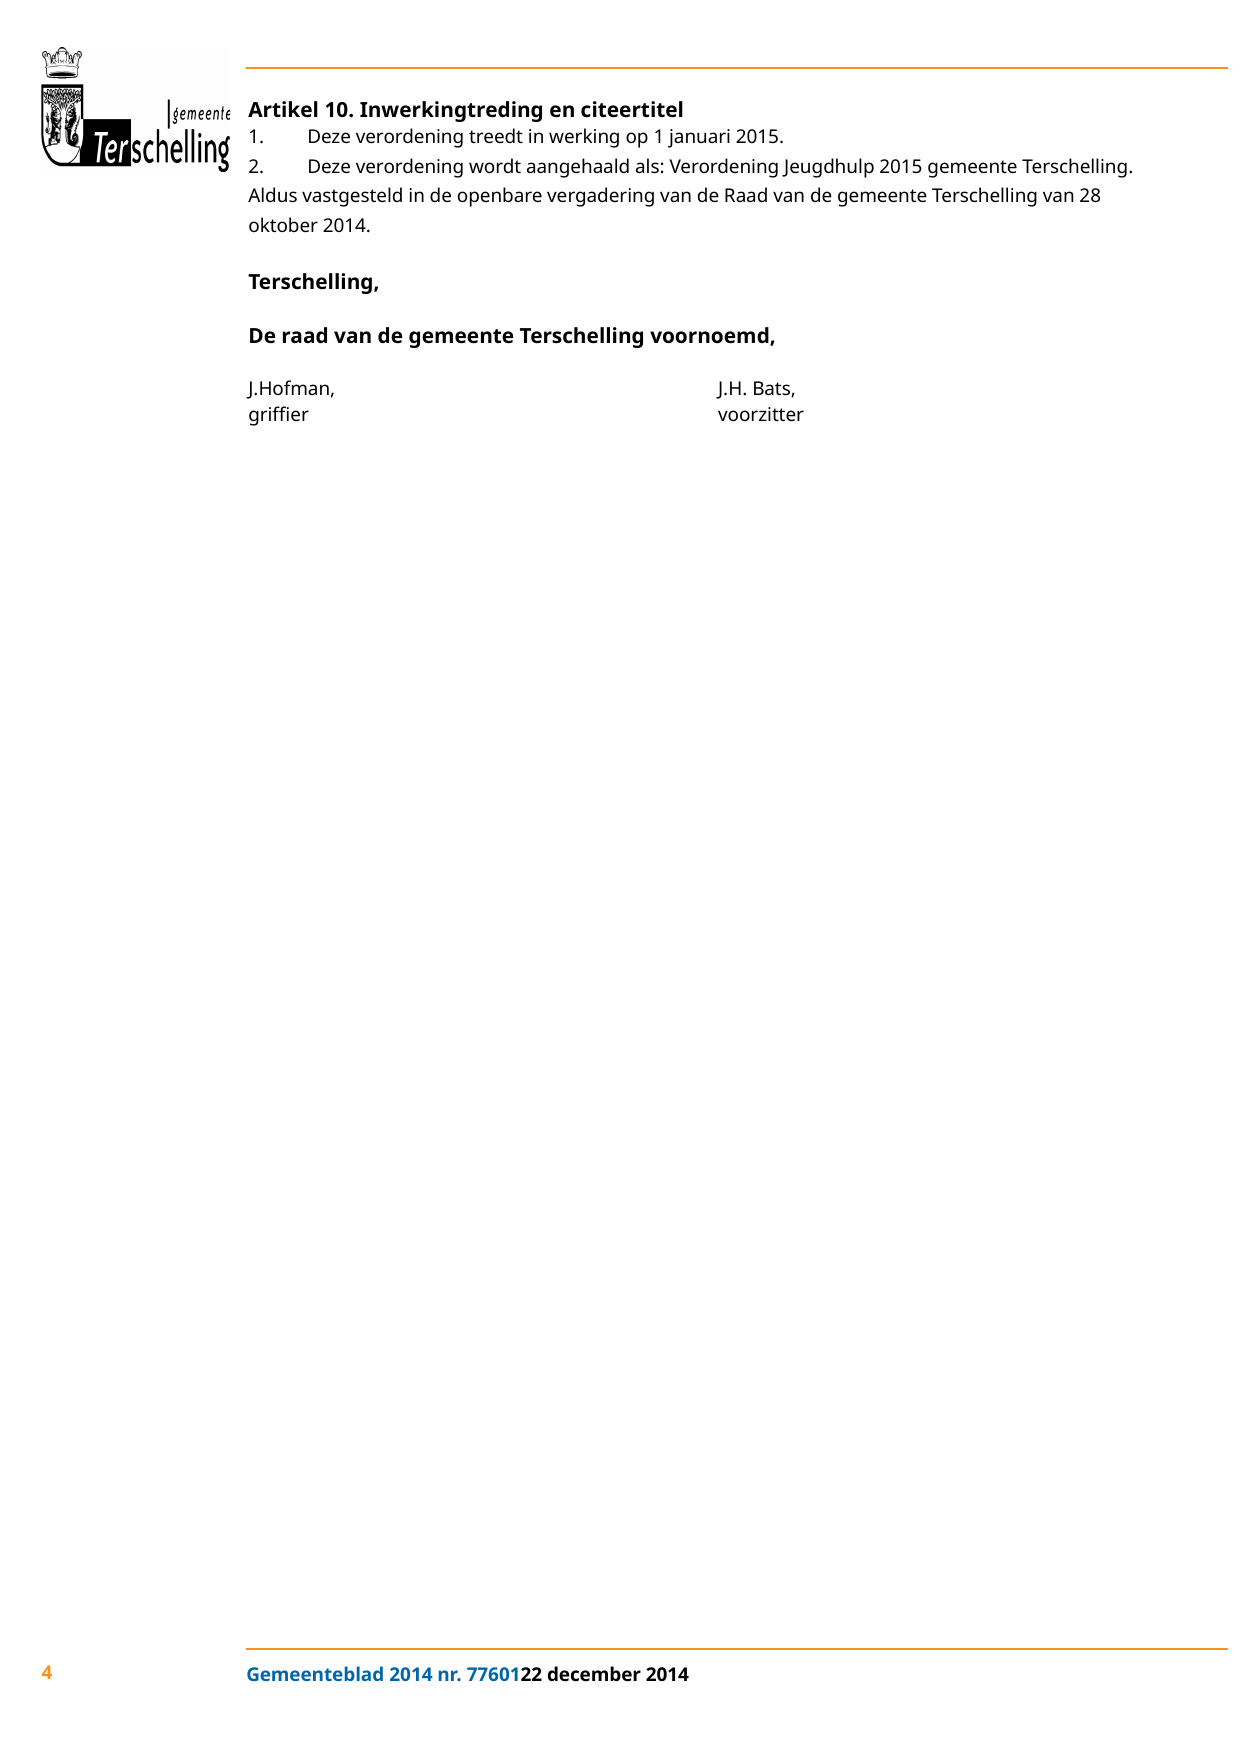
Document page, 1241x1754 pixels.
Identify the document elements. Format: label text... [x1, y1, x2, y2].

list Deze verordening treedt in werking op 1 januari 2015. [248, 123, 1152, 149]
table_cell voorzitter [718, 401, 1152, 427]
table_header J.H. Bats, [718, 376, 1152, 401]
text Terschelling, [248, 267, 1152, 296]
text De raad van de gemeente Terschelling voornoemd, [248, 321, 1152, 350]
table_header J.Hofman, [248, 376, 718, 401]
list Deze verordening wordt aangehaald als: Verordening Jeugdhulp 2015 gemeente Terschelling. [248, 153, 1152, 178]
picture [41, 47, 231, 172]
text Aldus vastgesteld in de openbare vergadering van de Raad van de gemeente Terschelling van 28 oktober 2014. [248, 182, 1152, 238]
text Artikel 10. Inwerkingtreding en citeertitel [248, 95, 1152, 123]
table_cell griffier [248, 401, 718, 427]
